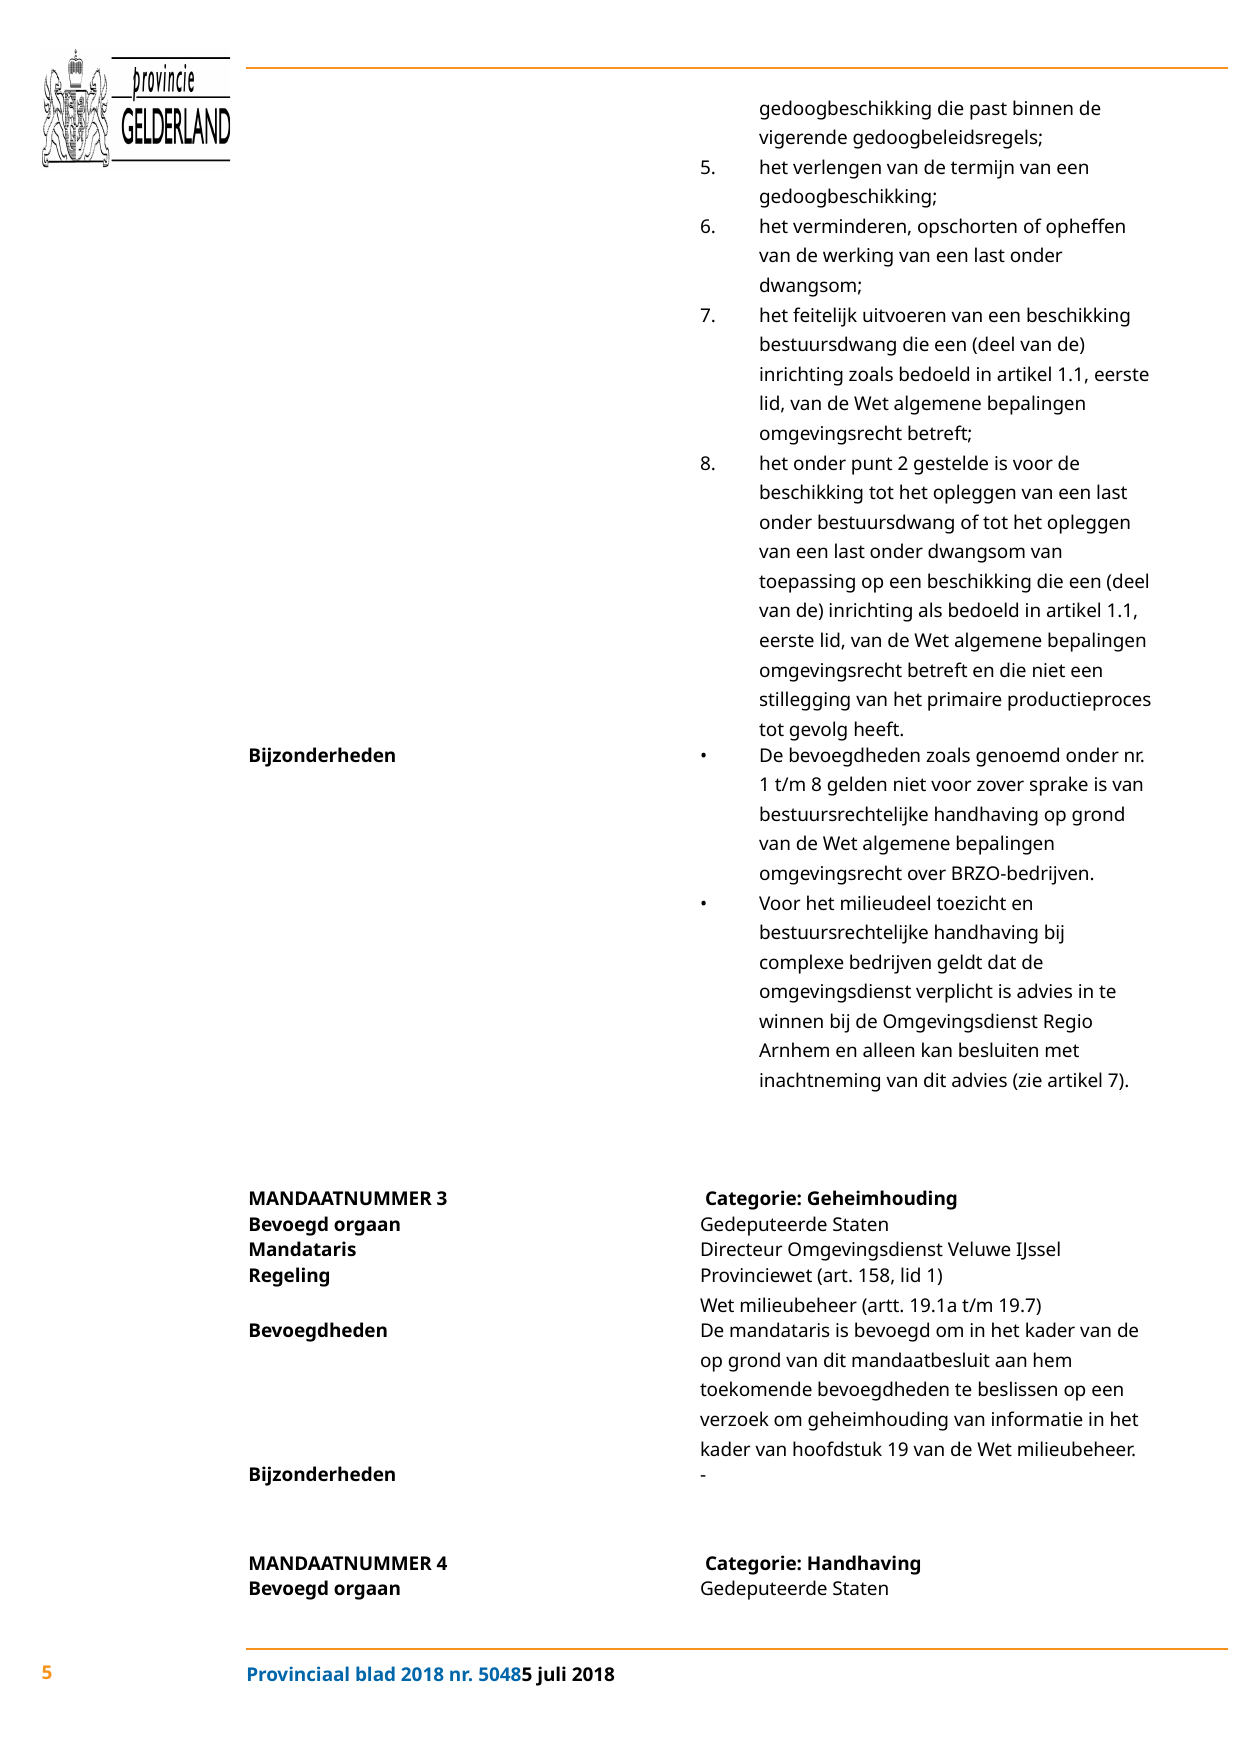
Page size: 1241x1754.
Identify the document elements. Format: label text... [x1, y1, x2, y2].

table_cell Provinciewet (art. 158, lid 1) Wet milieubeheer (artt. 19.1a t/m 19.7) [700, 1262, 1152, 1317]
table_cell Bevoegdheden [248, 1318, 700, 1462]
table_header Categorie: Geheimhouding [700, 1185, 1152, 1211]
picture [41, 47, 231, 172]
table_cell Gedeputeerde Staten [700, 1576, 1152, 1601]
table_cell Directeur Omgevingsdienst Veluwe IJssel [700, 1236, 1152, 1262]
table_cell De mandataris is bevoegd om in het kader van de op grond van dit mandaatbesluit aan hem toekomende bevoegdheden te beslissen op een verzoek om geheimhouding van informatie in het kader van hoofdstuk 19 van de Wet milieubeheer. [700, 1318, 1152, 1462]
table_cell Mandataris [248, 1236, 700, 1262]
table_cell [248, 95, 700, 742]
table_header MANDAATNUMMER 3 [248, 1185, 700, 1211]
table_cell De bevoegdheden zoals genoemd onder nr. 1 t/m 8 gelden niet voor zover sprake is van bestuursrechtelijke handhaving op grond van de Wet algemene bepalingen omgevingsrecht over BRZO-bedrijven. Voor het milieudeel toezicht en bestuursrechtelijke handhaving bij complexe bedrijven geldt dat de omgevingsdienst verplicht is advies in te winnen bij de Omgevingsdienst Regio Arnhem en alleen kan besluiten met inachtneming van dit advies (zie artikel 7). [700, 742, 1152, 1093]
table_cell Regeling [248, 1262, 700, 1317]
table_cell gedoogbeschikking die past binnen de vigerende gedoogbeleidsregels; het verlengen van de termijn van een gedoogbeschikking; het verminderen, opschorten of opheffen van de werking van een last onder dwangsom; het feitelijk uitvoeren van een beschikking bestuursdwang die een (deel van de) inrichting zoals bedoeld in artikel 1.1, eerste lid, van de Wet algemene bepalingen omgevingsrecht betreft; het onder punt 2 gestelde is voor de beschikking tot het opleggen van een last onder bestuursdwang of tot het opleggen van een last onder dwangsom van toepassing op een beschikking die een (deel van de) inrichting als bedoeld in artikel 1.1, eerste lid, van de Wet algemene bepalingen omgevingsrecht betreft en die niet een stillegging van het primaire productieproces tot gevolg heeft. [700, 95, 1152, 742]
table_header MANDAATNUMMER 4 [248, 1550, 700, 1576]
table_cell Bijzonderheden [248, 1462, 700, 1487]
table_cell - [700, 1462, 1152, 1487]
table_header Categorie: Handhaving [700, 1550, 1152, 1576]
table_cell Bevoegd orgaan [248, 1211, 700, 1236]
table_cell Gedeputeerde Staten [700, 1211, 1152, 1236]
table_cell Bijzonderheden [248, 742, 700, 1093]
table_cell Bevoegd orgaan [248, 1576, 700, 1601]
